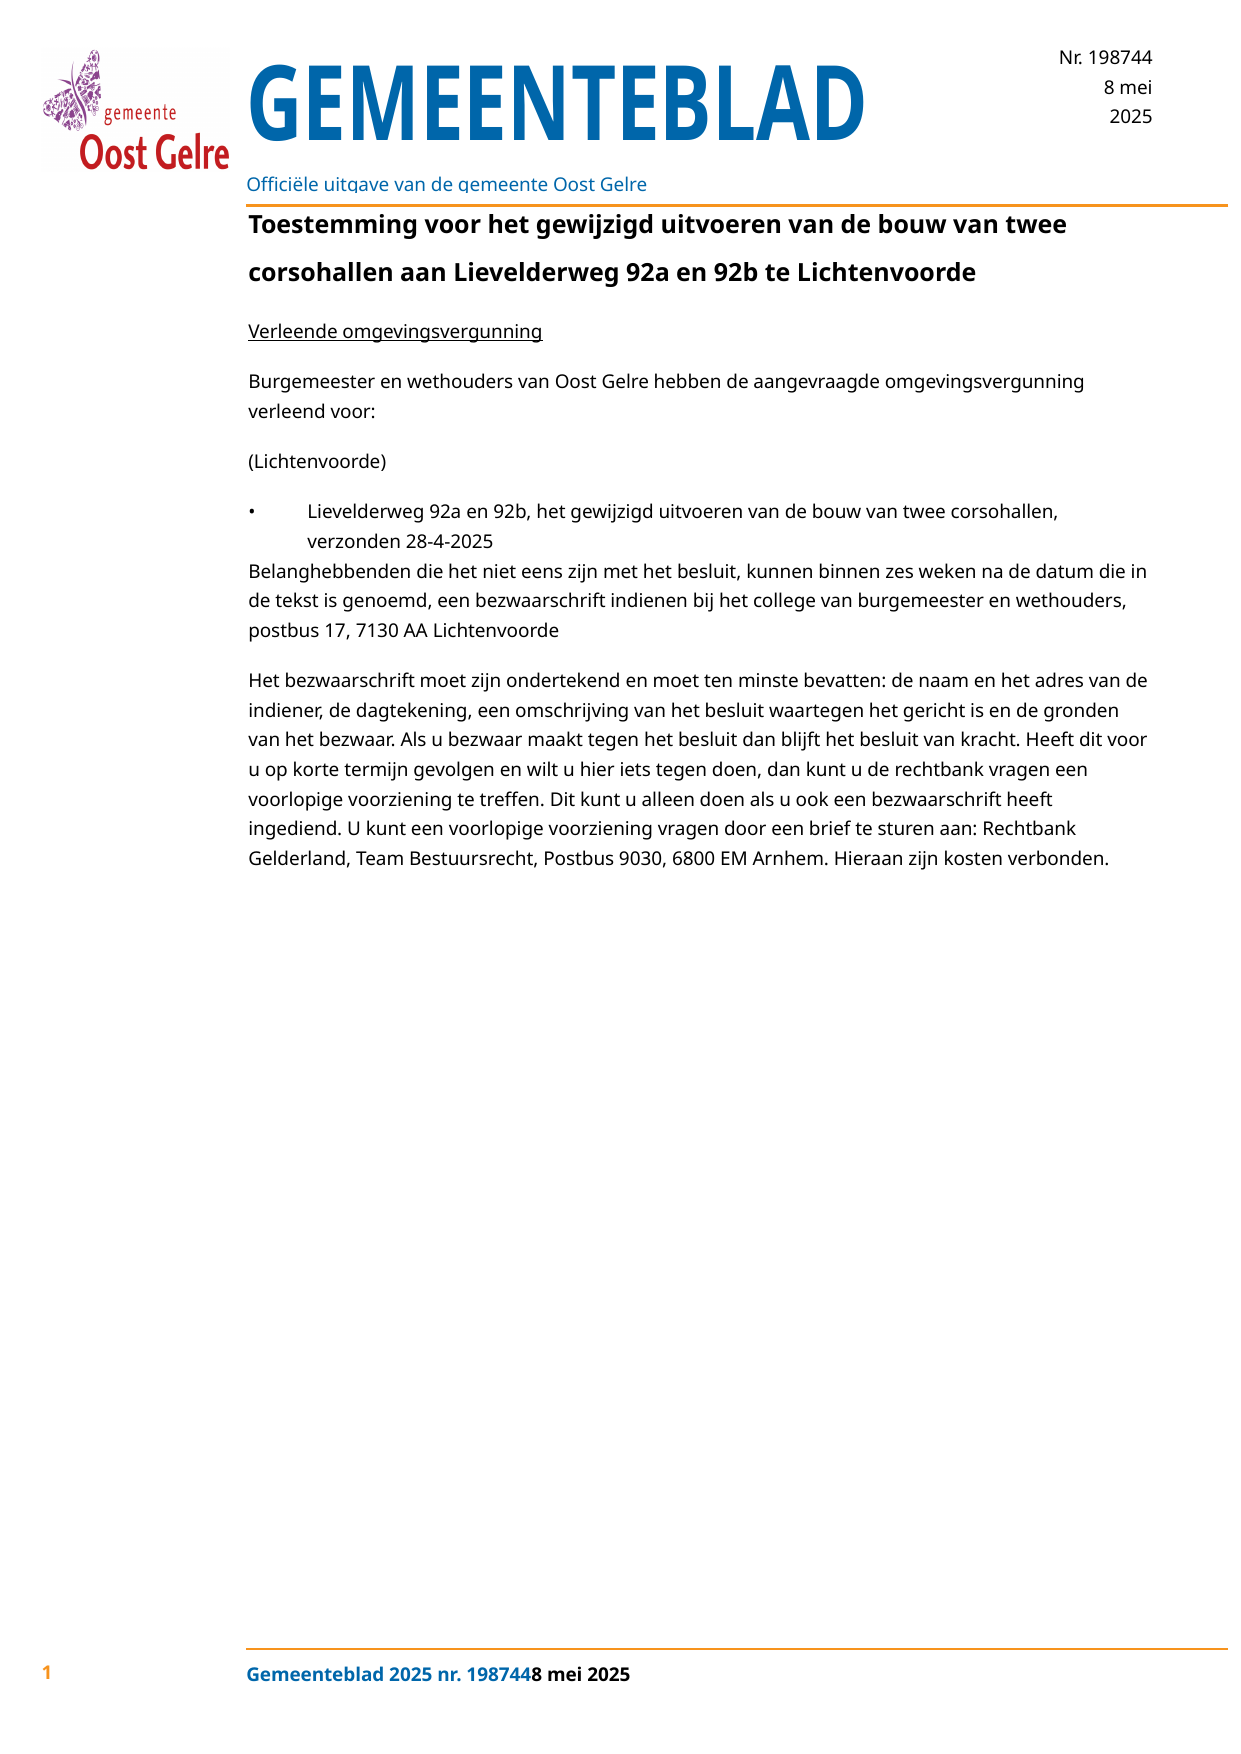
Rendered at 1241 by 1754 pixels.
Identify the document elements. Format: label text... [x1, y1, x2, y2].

list Lievelderweg 92a en 92b, het gewijzigd uitvoeren van de bouw van twee corsohallen, verzonden 28-4-2025 [248, 499, 1152, 554]
text Belanghebbenden die het niet eens zijn met het besluit, kunnen binnen zes weken na de datum die in de tekst is genoemd, een bezwaarschrift indienen bij het college van burgemeester en wethouders, postbus 17, 7130 AA Lichtenvoorde [248, 558, 1152, 643]
text Verleende omgevingsvergunning [248, 318, 1152, 344]
picture [41, 47, 231, 172]
text Het bezwaarschrift moet zijn ondertekend en moet ten minste bevatten: de naam en het adres van de indiener, de dagtekening, een omschrijving van het besluit waartegen het gericht is en de gronden van het bezwaar. Als u bezwaar maakt tegen het besluit dan blijft het besluit van kracht. Heeft dit voor u op korte termijn gevolgen en wilt u hier iets tegen doen, dan kunt u de rechtbank vragen een voorlopige voorziening te treffen. Dit kunt u alleen doen als u ook een bezwaarschrift heeft ingediend. U kunt een voorlopige voorziening vragen door een brief te sturen aan: Rechtbank Gelderland, Team Bestuursrecht, Postbus 9030, 6800 EM Arnhem. Hieraan zijn kosten verbonden. [248, 667, 1152, 871]
text Burgemeester en wethouders van Oost Gelre hebben de aangevraagde omgevingsvergunning verleend voor: [248, 368, 1152, 424]
text (Lichtenvoorde) [248, 448, 1152, 474]
text Toestemming voor het gewijzigd uitvoeren van de bouw van twee corsohallen aan Lievelderweg 92a en 92b te Lichtenvoorde [248, 207, 1152, 288]
